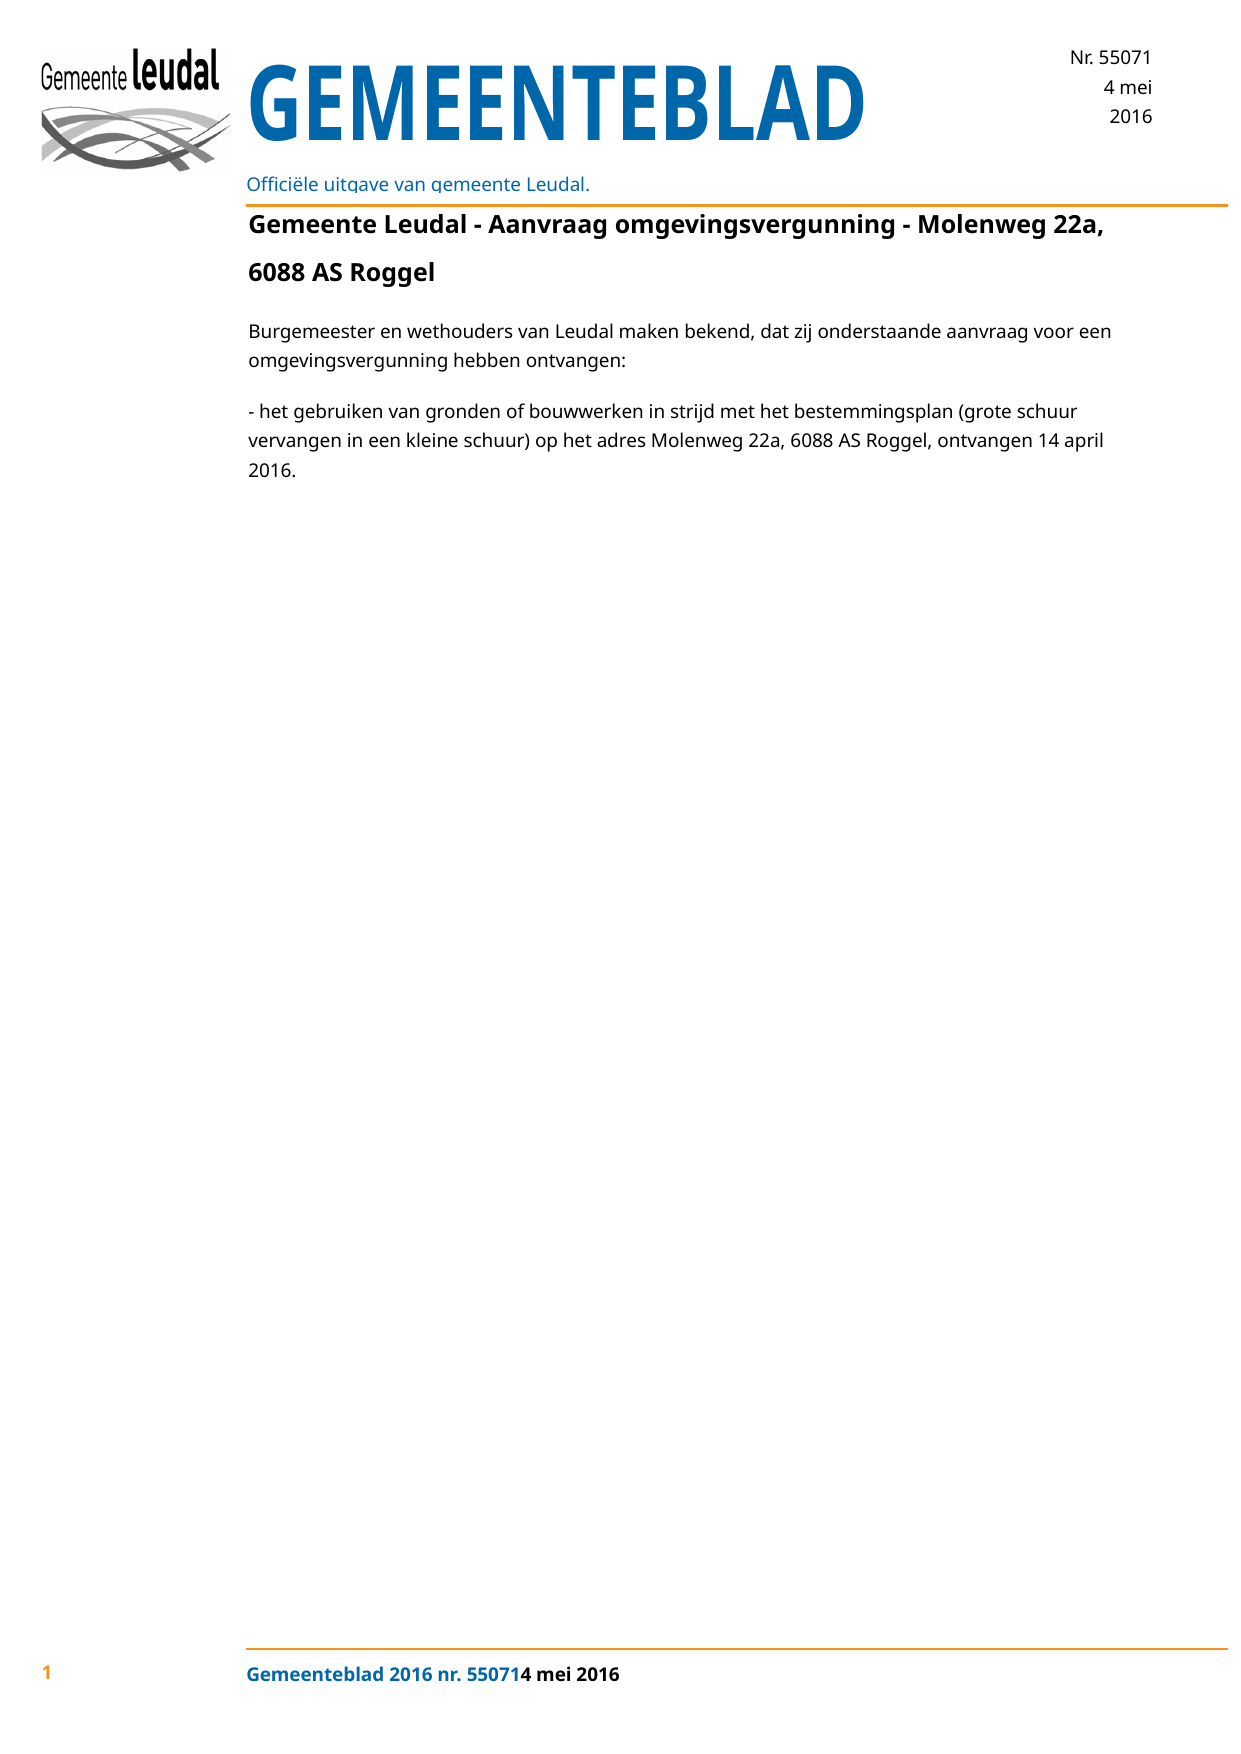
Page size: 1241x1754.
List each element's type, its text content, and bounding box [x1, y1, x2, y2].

text - het gebruiken van gronden of bouwwerken in strijd met het bestemmingsplan (grote schuur vervangen in een kleine schuur) op het adres Molenweg 22a, 6088 AS Roggel, ontvangen 14 april 2016. [248, 398, 1152, 483]
picture [41, 47, 231, 172]
text Burgemeester en wethouders van Leudal maken bekend, dat zij onderstaande aanvraag voor een omgevingsvergunning hebben ontvangen: [248, 318, 1152, 373]
text Gemeente Leudal - Aanvraag omgevingsvergunning - Molenweg 22a, 6088 AS Roggel [248, 207, 1152, 288]
